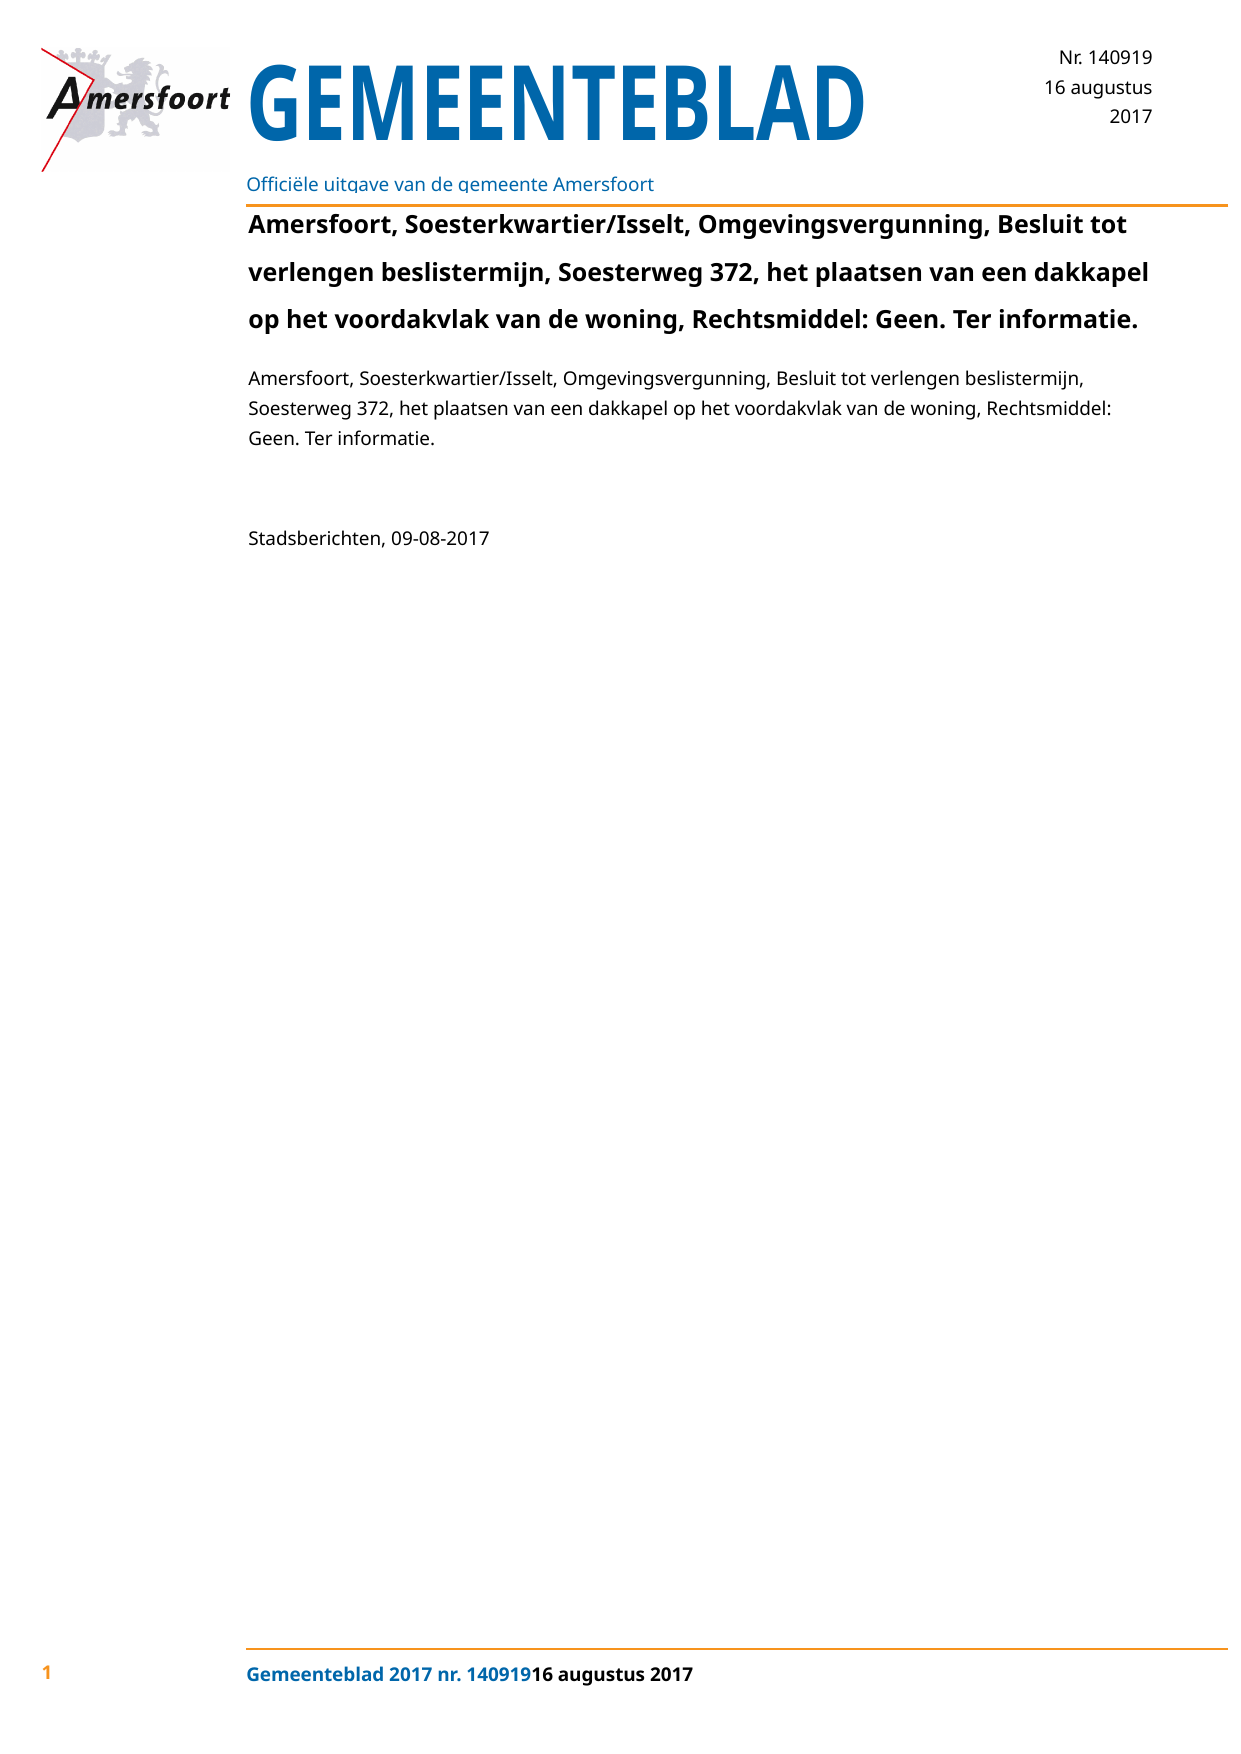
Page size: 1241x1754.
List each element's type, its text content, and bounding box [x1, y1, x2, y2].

text Stadsberichten, 09-08-2017 [248, 526, 1152, 551]
picture [41, 47, 231, 172]
text Amersfoort, Soesterkwartier/Isselt, Omgevingsvergunning, Besluit tot verlengen beslistermijn, Soesterweg 372, het plaatsen van een dakkapel op het voordakvlak van de woning, Rechtsmiddel: Geen. Ter informatie. [248, 207, 1152, 336]
text Amersfoort, Soesterkwartier/Isselt, Omgevingsvergunning, Besluit tot verlengen beslistermijn, Soesterweg 372, het plaatsen van een dakkapel op het voordakvlak van de woning, Rechtsmiddel: Geen. Ter informatie. [248, 366, 1152, 450]
